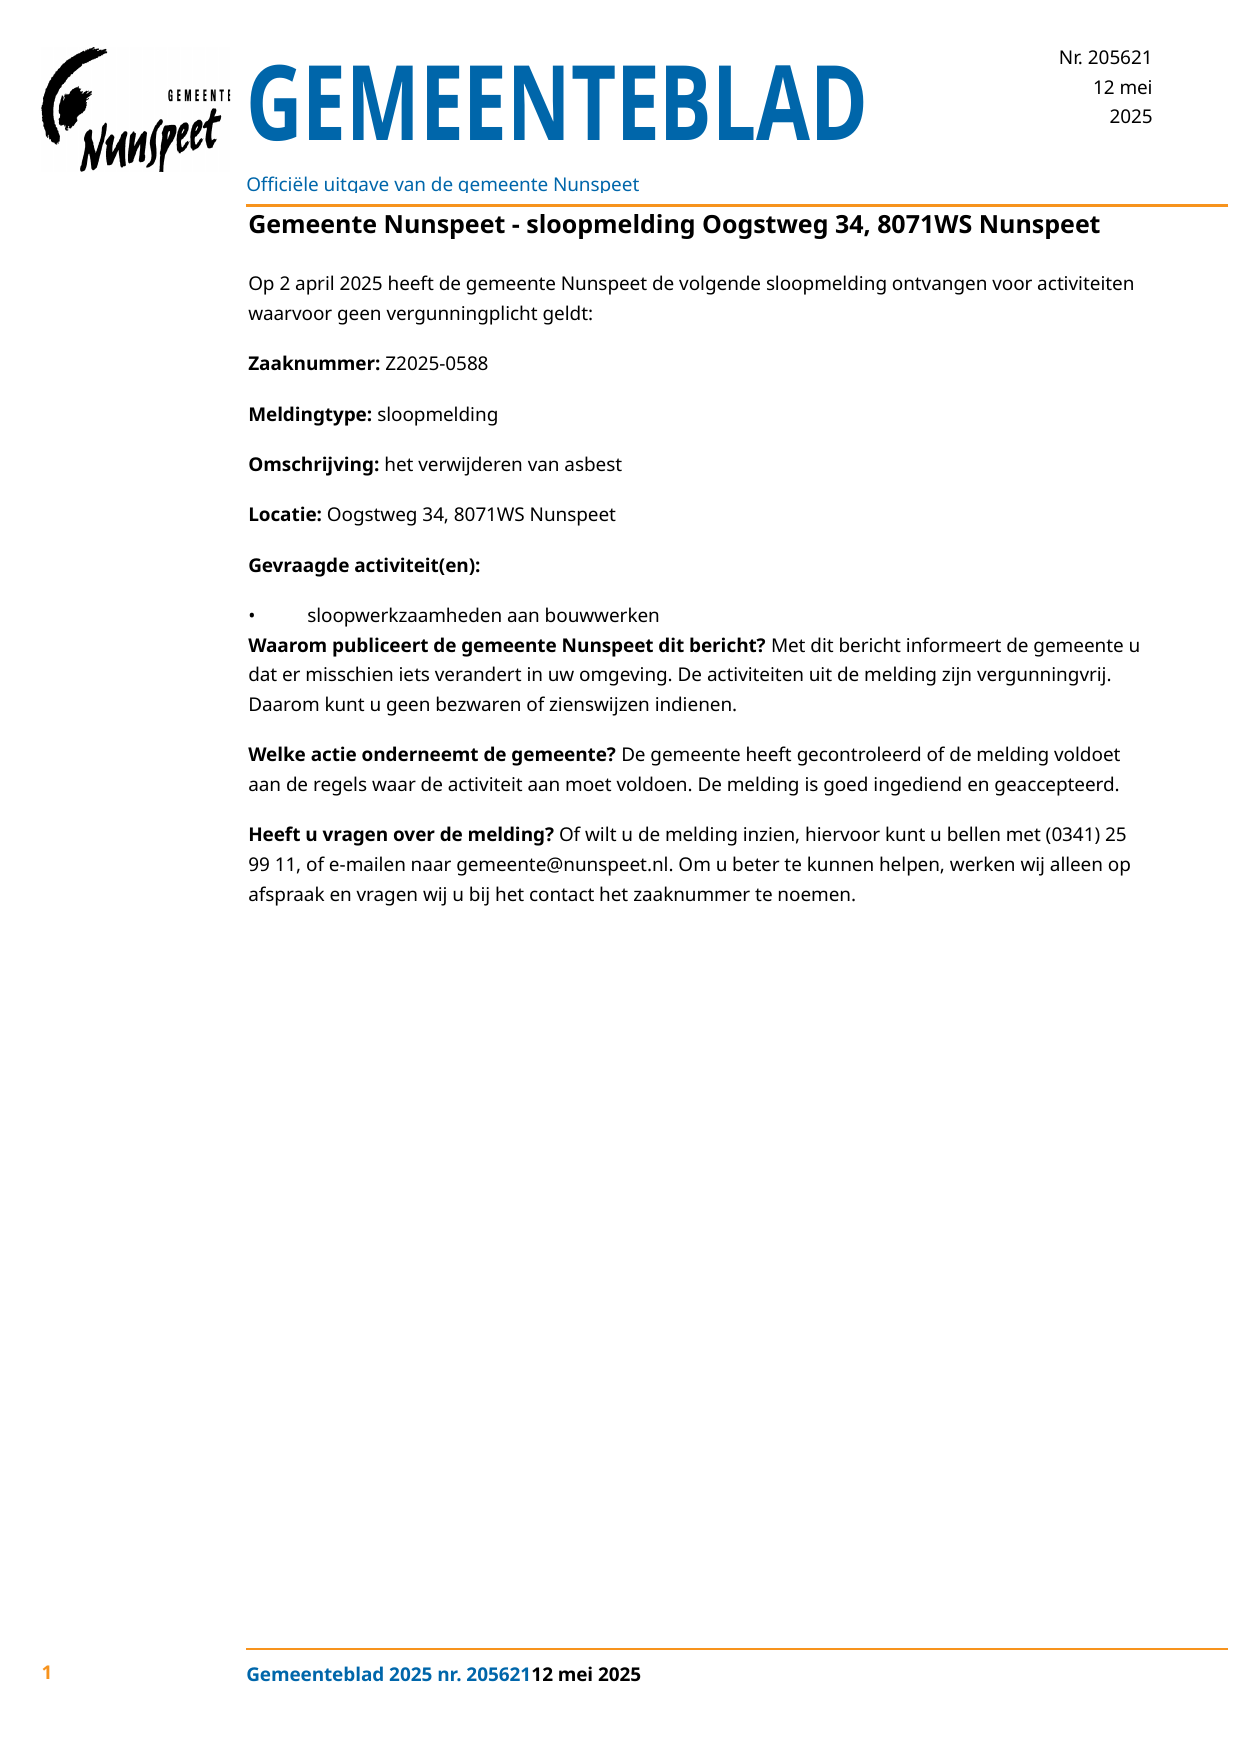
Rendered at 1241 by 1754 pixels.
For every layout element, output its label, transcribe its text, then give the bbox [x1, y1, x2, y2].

text Gemeente Nunspeet - sloopmelding Oogstweg 34, 8071WS Nunspeet [248, 207, 1152, 241]
list sloopwerkzaamheden aan bouwwerken [248, 602, 1152, 628]
text Locatie: Oogstweg 34, 8071WS Nunspeet [248, 502, 1152, 527]
text Omschrijving: het verwijderen van asbest [248, 451, 1152, 477]
text Welke actie onderneemt de gemeente? De gemeente heeft gecontroleerd of de melding voldoet aan de regels waar de activiteit aan moet voldoen. De melding is goed ingediend en geaccepteerd. [248, 742, 1152, 797]
text Zaaknummer: Z2025-0588 [248, 350, 1152, 376]
picture [41, 47, 231, 172]
text Meldingtype: sloopmelding [248, 401, 1152, 426]
text Gevraagde activiteit(en): [248, 552, 1152, 578]
text Waarom publiceert de gemeente Nunspeet dit bericht? Met dit bericht informeert de gemeente u dat er misschien iets verandert in uw omgeving. De activiteiten uit de melding zijn vergunningvrij. Daarom kunt u geen bezwaren of zienswijzen indienen. [248, 632, 1152, 717]
text Heeft u vragen over de melding? Of wilt u de melding inzien, hiervoor kunt u bellen met (0341) 25 99 11, of e-mailen naar gemeente@nunspeet.nl. Om u beter te kunnen helpen, werken wij alleen op afspraak en vragen wij u bij het contact het zaaknummer te noemen. [248, 822, 1152, 906]
text Op 2 april 2025 heeft de gemeente Nunspeet de volgende sloopmelding ontvangen voor activiteiten waarvoor geen vergunningplicht geldt: [248, 270, 1152, 326]
